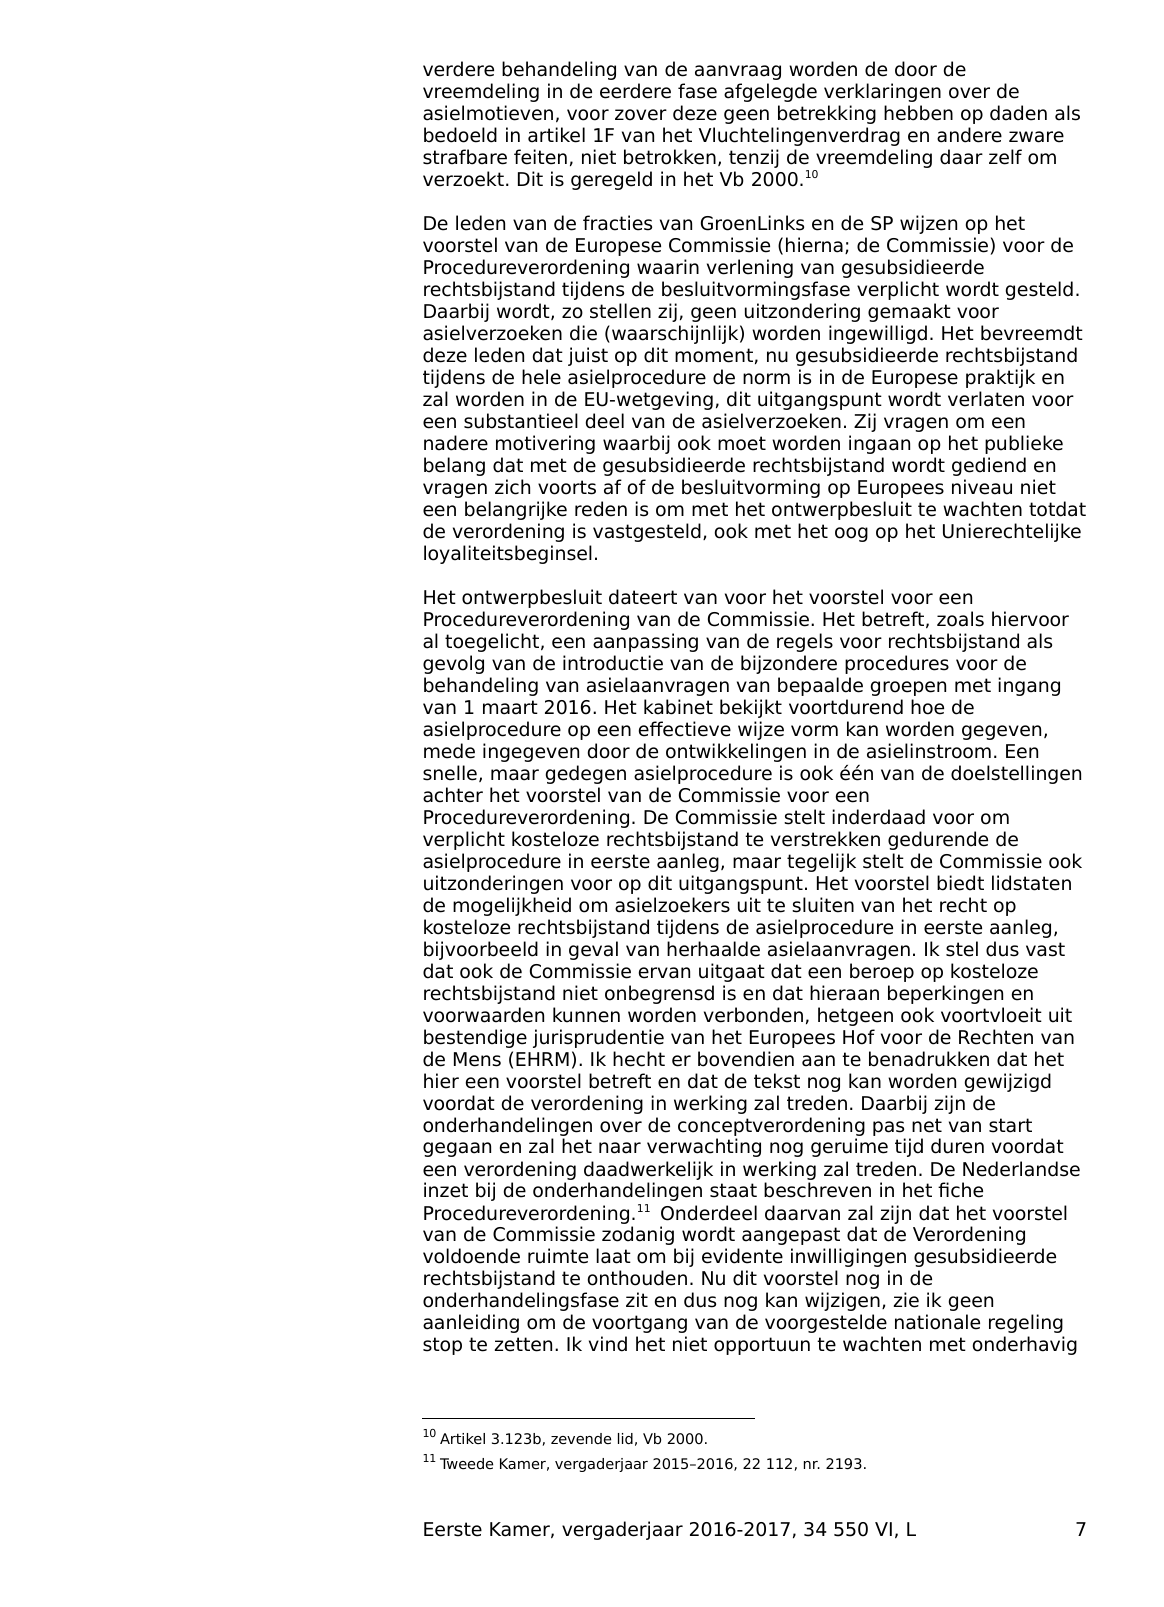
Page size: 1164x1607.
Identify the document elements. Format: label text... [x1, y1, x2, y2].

text Het ontwerpbesluit dateert van voor het voorstel voor een Procedureverordening van de Commissie. Het betreft, zoals hiervoor al toegelicht, een aanpassing van de regels voor rechtsbijstand als gevolg van de introductie van de bijzondere procedures voor de behandeling van asielaanvragen van bepaalde groepen met ingang van 1 maart 2016. Het kabinet bekijkt voortdurend hoe de asielprocedure op een effectieve wijze vorm kan worden gegeven, mede ingegeven door de ontwikkelingen in de asielinstroom. Een snelle, maar gedegen asielprocedure is ook één van de doelstellingen achter het voorstel van de Commissie voor een Procedureverordening. De Commissie stelt inderdaad voor om verplicht kosteloze rechtsbijstand te verstrekken gedurende de asielprocedure in eerste aanleg, maar tegelijk stelt de Commissie ook uitzonderingen voor op dit uitgangspunt. Het voorstel biedt lidstaten de mogelijkheid om asielzoekers uit te sluiten van het recht op kosteloze rechtsbijstand tijdens de asielprocedure in eerste aanleg, bijvoorbeeld in geval van herhaalde asielaanvragen. Ik stel dus vast dat ook de Commissie ervan uitgaat dat een beroep op kosteloze rechtsbijstand niet onbegrensd is en dat hieraan beperkingen en voorwaarden kunnen worden verbonden, hetgeen ook voortvloeit uit bestendige jurisprudentie van het Europees Hof voor de Rechten van de Mens (EHRM). Ik hecht er bovendien aan te benadrukken dat het hier een voorstel betreft en dat de tekst nog kan worden gewijzigd voordat de verordening in werking zal treden. Daarbij zijn de onderhandelingen over de conceptverordening pas net van start gegaan en zal het naar verwachting nog geruime tijd duren voordat een verordening daadwerkelijk in werking zal treden. De Nederlandse inzet bij de onderhandelingen staat beschreven in het fiche Procedureverordening. Onderdeel daarvan zal zijn dat het voorstel van de Commissie zodanig wordt aangepast dat de Verordening voldoende ruimte laat om bij evidente inwilligingen gesubsidieerde rechtsbijstand te onthouden. Nu dit voorstel nog in de onderhandelingsfase zit en dus nog kan wijzigen, zie ik geen aanleiding om de voortgang van de voorgestelde nationale regeling stop te zetten. Ik vind het niet opportuun te wachten met onderhavig [422, 587, 1087, 1356]
text verdere behandeling van de aanvraag worden de door de vreemdeling in de eerdere fase afgelegde verklaringen over de asielmotieven, voor zover deze geen betrekking hebben op daden als bedoeld in artikel 1F van het Vluchtelingenverdrag en andere zware strafbare feiten, niet betrokken, tenzij de vreemdeling daar zelf om verzoekt. Dit is geregeld in het Vb 2000. [422, 59, 1087, 191]
text De leden van de fracties van GroenLinks en de SP wijzen op het voorstel van de Europese Commissie (hierna; de Commissie) voor de Procedureverordening waarin verlening van gesubsidieerde rechtsbijstand tijdens de besluitvormingsfase verplicht wordt gesteld. Daarbij wordt, zo stellen zij, geen uitzondering gemaakt voor asielverzoeken die (waarschijnlijk) worden ingewilligd. Het bevreemdt deze leden dat juist op dit moment, nu gesubsidieerde rechtsbijstand tijdens de hele asielprocedure de norm is in de Europese praktijk en zal worden in de EU-wetgeving, dit uitgangspunt wordt verlaten voor een substantieel deel van de asielverzoeken. Zij vragen om een nadere motivering waarbij ook moet worden ingaan op het publieke belang dat met de gesubsidieerde rechtsbijstand wordt gediend en vragen zich voorts af of de besluitvorming op Europees niveau niet een belangrijke reden is om met het ontwerpbesluit te wachten totdat de verordening is vastgesteld, ook met het oog op het Unierechtelijke loyaliteitsbeginsel. [422, 213, 1087, 565]
text Tweede Kamer, vergaderjaar 2015–2016, 22 112, nr. 2193. [422, 1452, 1087, 1474]
text Artikel 3.123b, zevende lid, Vb 2000. [422, 1427, 1087, 1449]
